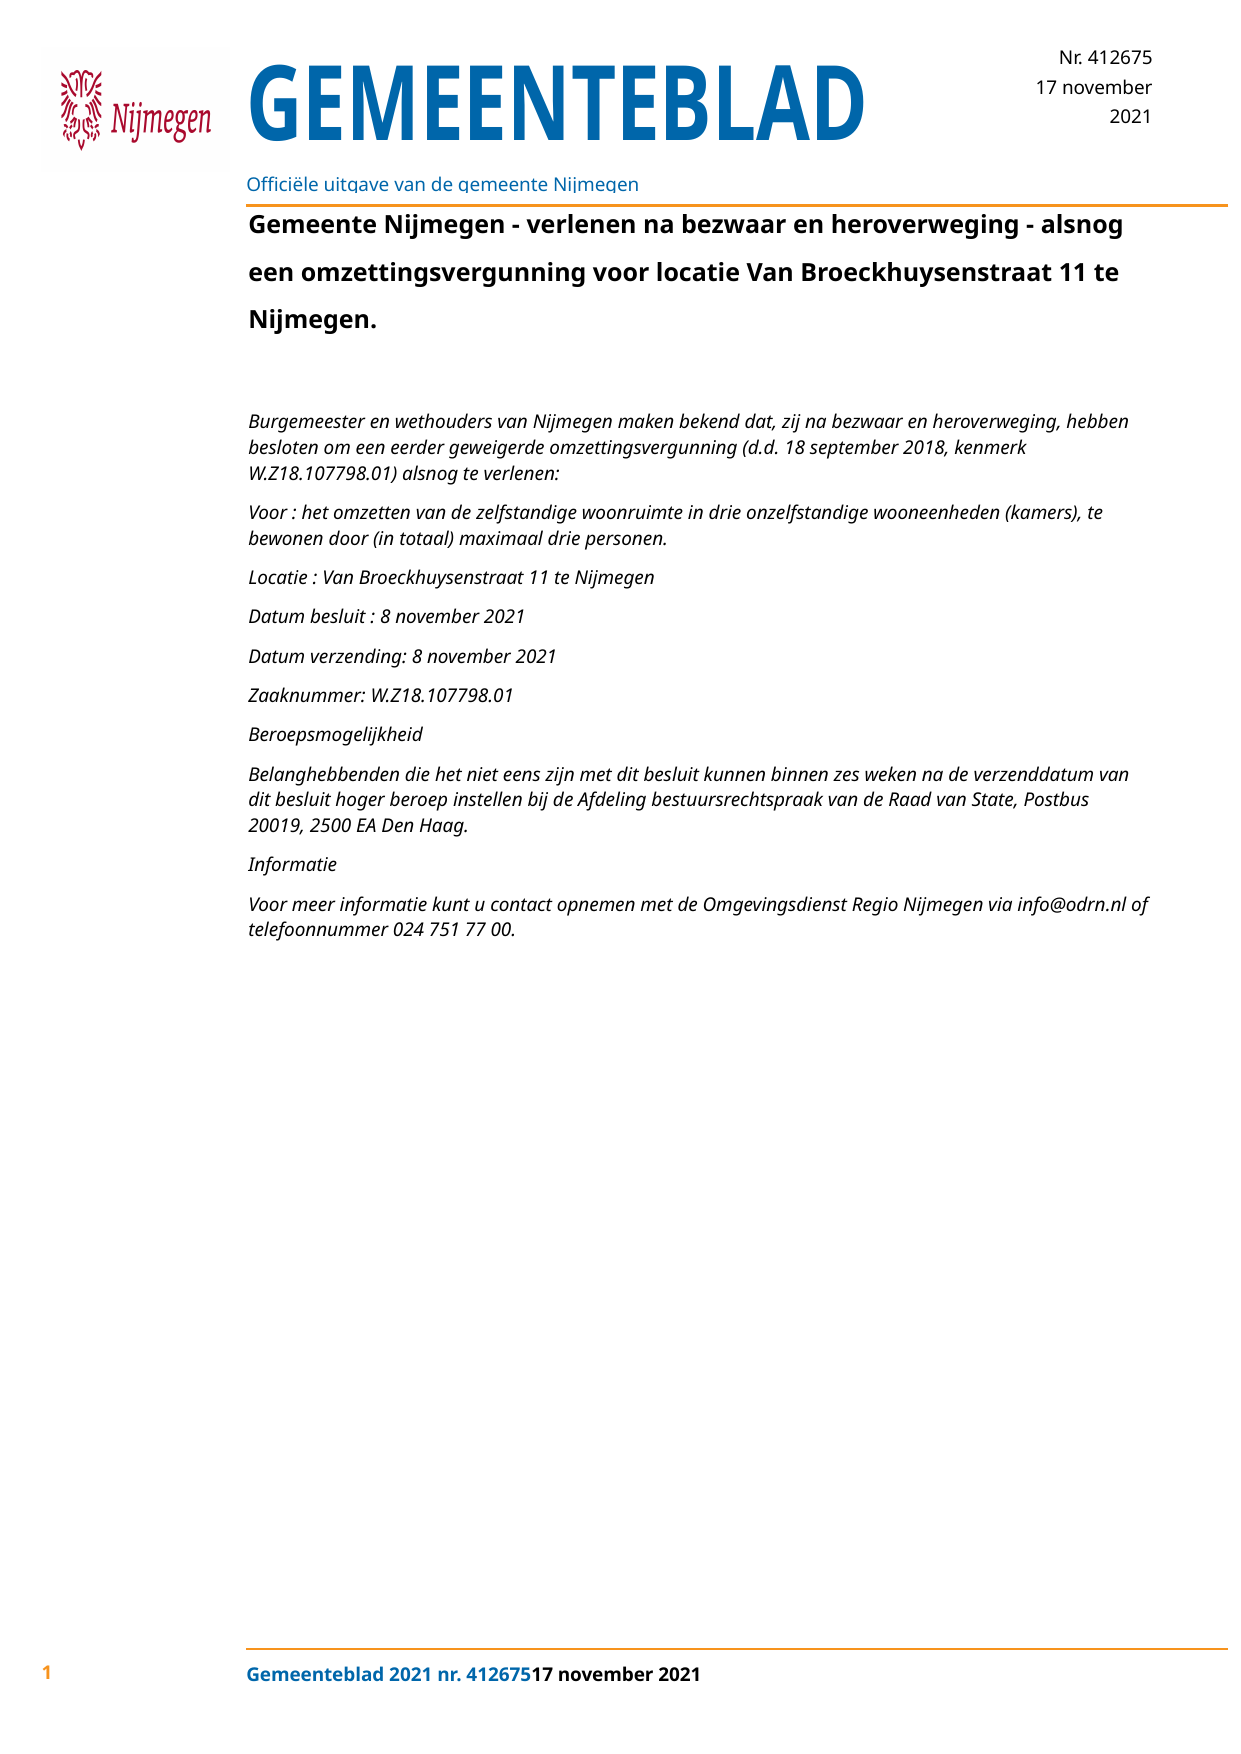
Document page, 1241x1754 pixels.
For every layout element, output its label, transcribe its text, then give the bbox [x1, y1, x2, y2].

text Datum besluit : 8 november 2021 [248, 604, 1152, 629]
text Gemeente Nijmegen - verlenen na bezwaar en heroverweging - alsnog een omzettingsvergunning voor locatie Van Broeckhuysenstraat 11 te Nijmegen. [248, 207, 1152, 336]
picture [41, 47, 231, 172]
text Belanghebbenden die het niet eens zijn met dit besluit kunnen binnen zes weken na de verzenddatum van dit besluit hoger beroep instellen bij de Afdeling bestuursrechtspraak van de Raad van State, Postbus 20019, 2500 EA Den Haag. [248, 761, 1152, 838]
text Zaaknummer: W.Z18.107798.01 [248, 682, 1152, 708]
text Voor meer informatie kunt u contact opnemen met de Omgevingsdienst Regio Nijmegen via info@odrn.nl of telefoonnummer 024 751 77 00. [248, 891, 1152, 942]
text Burgemeester en wethouders van Nijmegen maken bekend dat, zij na bezwaar en heroverweging, hebben besloten om een eerder geweigerde omzettingsvergunning (d.d. 18 september 2018, kenmerk W.Z18.107798.01) alsnog te verlenen: [248, 409, 1152, 486]
text Beroepsmogelijkheid [248, 721, 1152, 747]
text Informatie [248, 851, 1152, 877]
text Locatie : Van Broeckhuysenstraat 11 te Nijmegen [248, 564, 1152, 590]
text Voor : het omzetten van de zelfstandige woonruimte in drie onzelfstandige wooneenheden (kamers), te bewonen door (in totaal) maximaal drie personen. [248, 499, 1152, 551]
text Datum verzending: 8 november 2021 [248, 643, 1152, 669]
